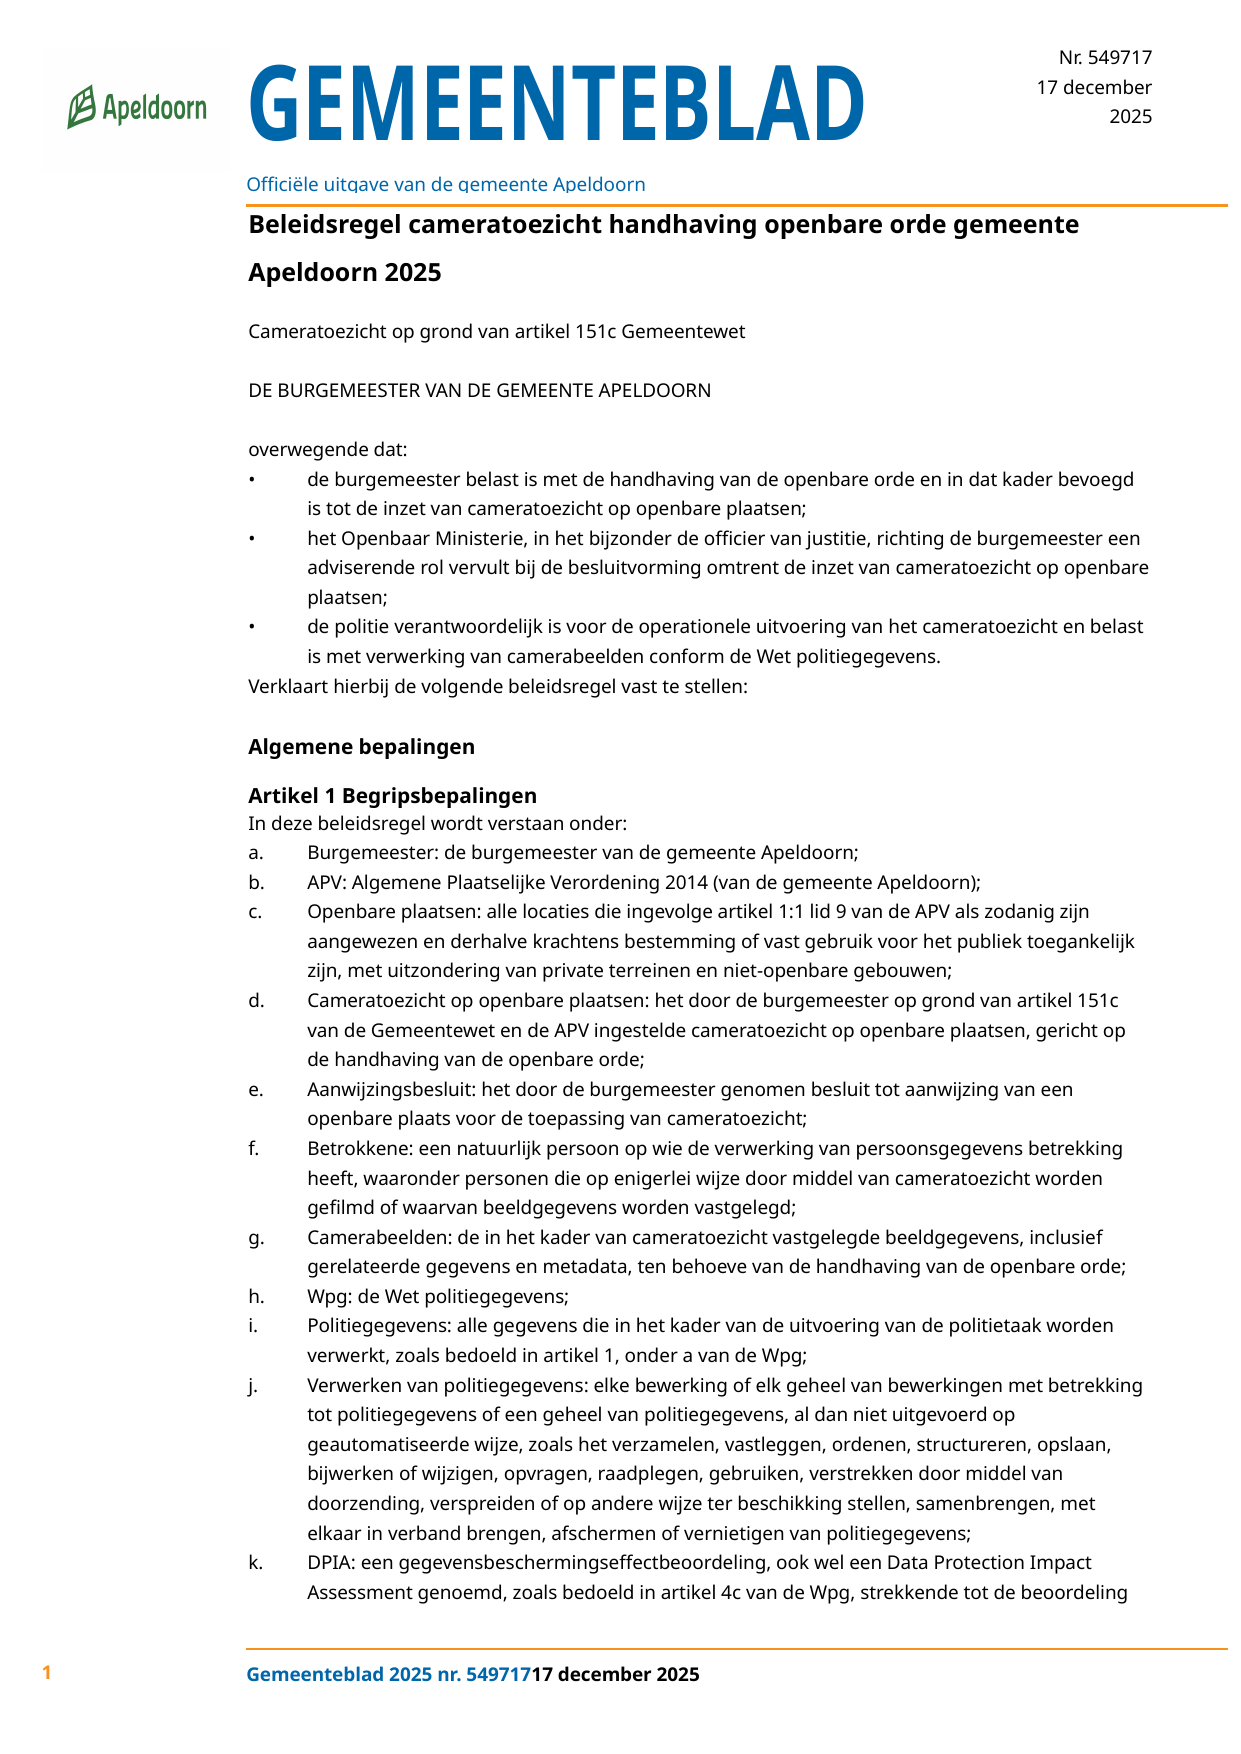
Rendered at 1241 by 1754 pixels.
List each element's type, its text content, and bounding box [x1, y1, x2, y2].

list Politiegegevens: alle gegevens die in het kader van de uitvoering van de politietaak worden verwerkt, zoals bedoeld in artikel 1, onder a van de Wpg; [248, 1313, 1152, 1368]
list Openbare plaatsen: alle locaties die ingevolge artikel 1:1 lid 9 van de APV als zodanig zijn aangewezen en derhalve krachtens bestemming of vast gebruik voor het publiek toegankelijk zijn, met uitzondering van private terreinen en niet-openbare gebouwen; [248, 898, 1152, 983]
picture [41, 47, 231, 172]
text Beleidsregel cameratoezicht handhaving openbare orde gemeente Apeldoorn 2025 [248, 207, 1152, 288]
list Betrokkene: een natuurlijk persoon op wie de verwerking van persoonsgegevens betrekking heeft, waaronder personen die op enigerlei wijze door middel van cameratoezicht worden gefilmd of waarvan beeldgegevens worden vastgelegd; [248, 1135, 1152, 1220]
text overwegende dat: [248, 436, 1152, 462]
text Artikel 1 Begripsbepalingen [248, 781, 1152, 810]
list APV: Algemene Plaatselijke Verordening 2014 (van de gemeente Apeldoorn); [248, 869, 1152, 895]
list DPIA: een gegevensbeschermingseffectbeoordeling, ook wel een Data Protection Impact Assessment genoemd, zoals bedoeld in artikel 4c van de Wpg, strekkende tot de beoordeling [248, 1549, 1152, 1605]
list het Openbaar Ministerie, in het bijzonder de officier van justitie, richting de burgemeester een adviserende rol vervult bij de besluitvorming omtrent de inzet van cameratoezicht op openbare plaatsen; [248, 525, 1152, 610]
text In deze beleidsregel wordt verstaan onder: [248, 810, 1152, 836]
list de burgemeester belast is met de handhaving van de openbare orde en in dat kader bevoegd is tot de inzet van cameratoezicht op openbare plaatsen; [248, 466, 1152, 521]
list Cameratoezicht op openbare plaatsen: het door de burgemeester op grond van artikel 151c van de Gemeentewet en de APV ingestelde cameratoezicht op openbare plaatsen, gericht op de handhaving van de openbare orde; [248, 987, 1152, 1072]
text Algemene bepalingen [248, 732, 1152, 761]
list Verwerken van politiegegevens: elke bewerking of elk geheel van bewerkingen met betrekking tot politiegegevens of een geheel van politiegegevens, al dan niet uitgevoerd op geautomatiseerde wijze, zoals het verzamelen, vastleggen, ordenen, structureren, opslaan, bijwerken of wijzigen, opvragen, raadplegen, gebruiken, verstrekken door middel van doorzending, verspreiden of op andere wijze ter beschikking stellen, samenbrengen, met elkaar in verband brengen, afschermen of vernietigen van politiegegevens; [248, 1372, 1152, 1546]
list Wpg: de Wet politiegegevens; [248, 1283, 1152, 1309]
list Camerabeelden: de in het kader van cameratoezicht vastgelegde beeldgegevens, inclusief gerelateerde gegevens en metadata, ten behoeve van de handhaving van de openbare orde; [248, 1224, 1152, 1279]
list de politie verantwoordelijk is voor de operationele uitvoering van het cameratoezicht en belast is met verwerking van camerabeelden conform de Wet politiegegevens. [248, 614, 1152, 669]
list Aanwijzingsbesluit: het door de burgemeester genomen besluit tot aanwijzing van een openbare plaats voor de toepassing van cameratoezicht; [248, 1076, 1152, 1131]
text Verklaart hierbij de volgende beleidsregel vast te stellen: [248, 673, 1152, 699]
text DE BURGEMEESTER VAN DE GEMEENTE APELDOORN [248, 377, 1152, 403]
list Burgemeester: de burgemeester van de gemeente Apeldoorn; [248, 839, 1152, 865]
text Cameratoezicht op grond van artikel 151c Gemeentewet [248, 318, 1152, 344]
